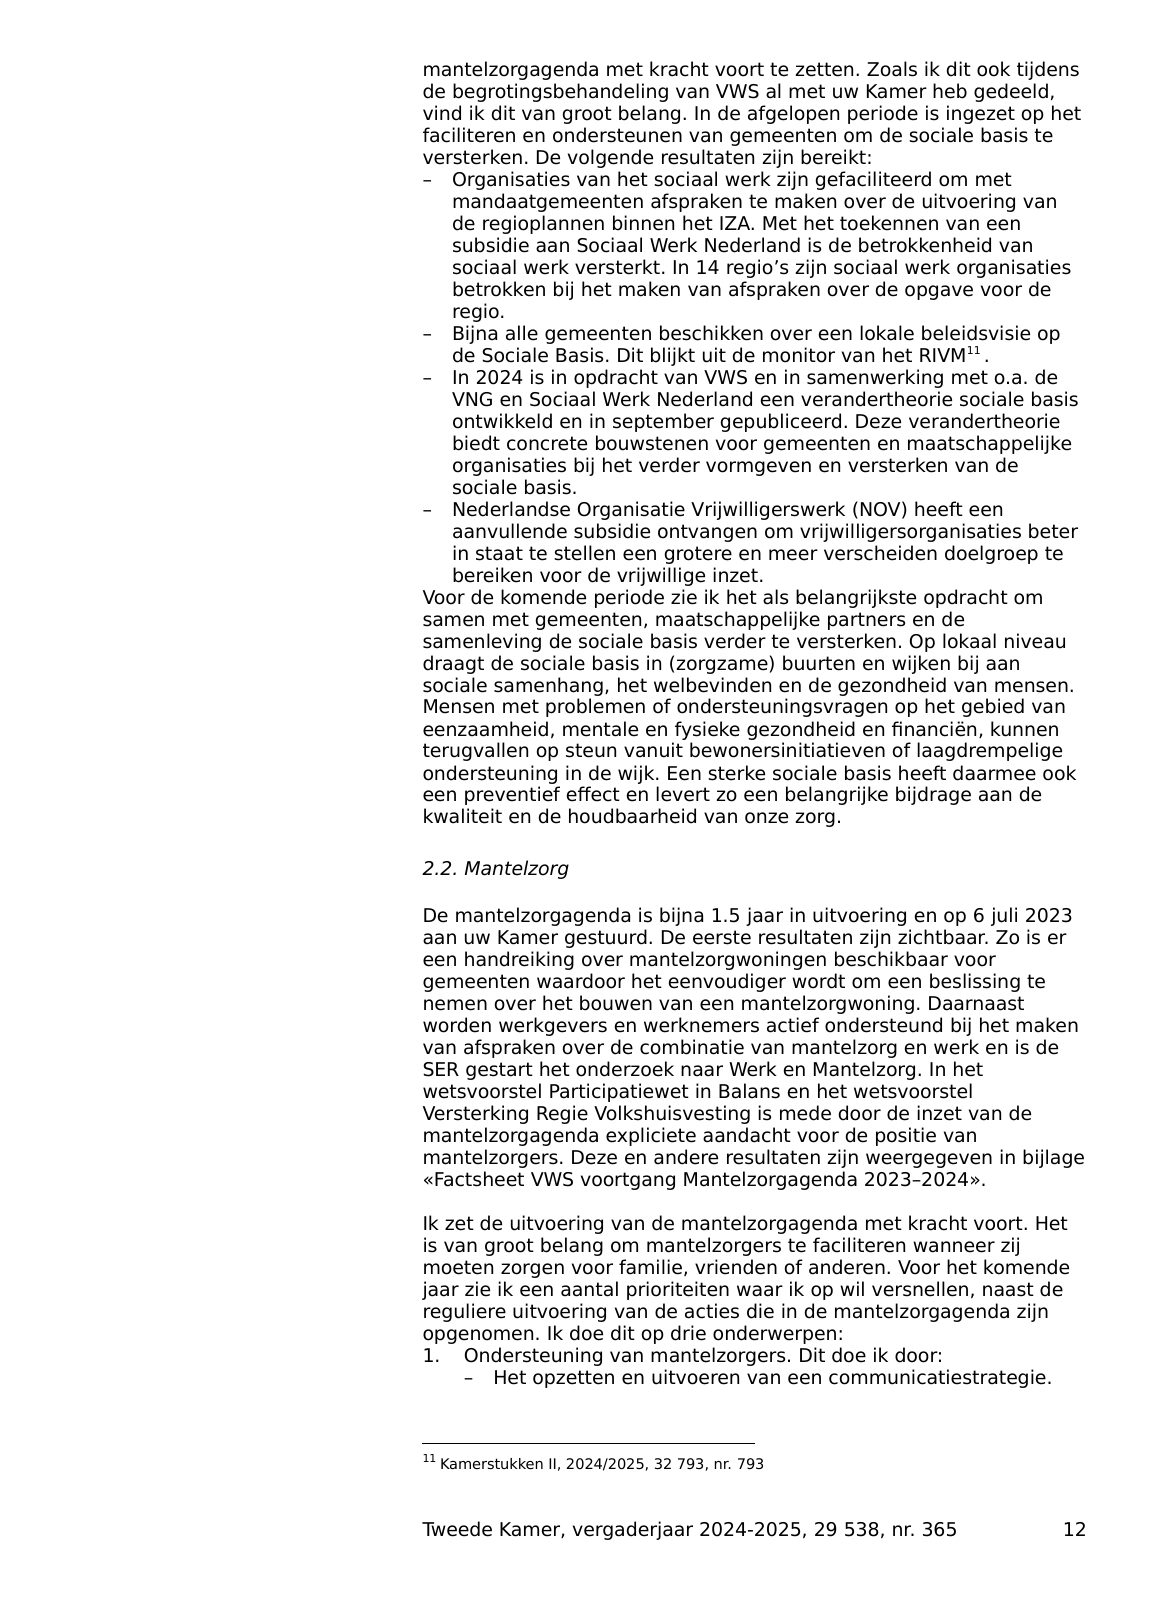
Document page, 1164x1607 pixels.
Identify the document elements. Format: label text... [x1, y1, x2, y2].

text Voor de komende periode zie ik het als belangrijkste opdracht om samen met gemeenten, maatschappelijke partners en de samenleving de sociale basis verder te versterken. Op lokaal niveau draagt de sociale basis in (zorgzame) buurten en wijken bij aan sociale samenhang, het welbevinden en de gezondheid van mensen. Mensen met problemen of ondersteuningsvragen op het gebied van eenzaamheid, mentale en fysieke gezondheid en financiën, kunnen terugvallen op steun vanuit bewonersinitiatieven of laagdrempelige ondersteuning in de wijk. Een sterke sociale basis heeft daarmee ook een preventief effect en levert zo een belangrijke bijdrage aan de kwaliteit en de houdbaarheid van onze zorg. [422, 587, 1087, 828]
text 1. Ondersteuning van mantelzorgers. Dit doe ik door: [422, 1345, 1087, 1367]
subtitle 2.2. Mantelzorg [422, 858, 1087, 880]
text – Organisaties van het sociaal werk zijn gefaciliteerd om met mandaatgemeenten afspraken te maken over de uitvoering van de regioplannen binnen het IZA. Met het toekennen van een subsidie aan Sociaal Werk Nederland is de betrokkenheid van sociaal werk versterkt. In 14 regio’s zijn sociaal werk organisaties betrokken bij het maken van afspraken over de opgave voor de regio. [422, 169, 1087, 323]
text Kamerstukken II, 2024/2025, 32 793, nr. 793 [422, 1452, 1087, 1474]
text mantelzorgagenda met kracht voort te zetten. Zoals ik dit ook tijdens de begrotingsbehandeling van VWS al met uw Kamer heb gedeeld, vind ik dit van groot belang. In de afgelopen periode is ingezet op het faciliteren en ondersteunen van gemeenten om de sociale basis te versterken. De volgende resultaten zijn bereikt: [422, 59, 1087, 169]
text – Bijna alle gemeenten beschikken over een lokale beleidsvisie op de Sociale Basis. Dit blijkt uit de monitor van het RIVM. [422, 323, 1087, 367]
text – In 2024 is in opdracht van VWS en in samenwerking met o.a. de VNG en Sociaal Werk Nederland een verandertheorie sociale basis ontwikkeld en in september gepubliceerd. Deze verandertheorie biedt concrete bouwstenen voor gemeenten en maatschappelijke organisaties bij het verder vormgeven en versterken van de sociale basis. [422, 367, 1087, 499]
text De mantelzorgagenda is bijna 1.5 jaar in uitvoering en op 6 juli 2023 aan uw Kamer gestuurd. De eerste resultaten zijn zichtbaar. Zo is er een handreiking over mantelzorgwoningen beschikbaar voor gemeenten waardoor het eenvoudiger wordt om een beslissing te nemen over het bouwen van een mantelzorgwoning. Daarnaast worden werkgevers en werknemers actief ondersteund bij het maken van afspraken over de combinatie van mantelzorg en werk en is de SER gestart het onderzoek naar Werk en Mantelzorg. In het wetsvoorstel Participatiewet in Balans en het wetsvoorstel Versterking Regie Volkshuisvesting is mede door de inzet van de mantelzorgagenda expliciete aandacht voor de positie van mantelzorgers. Deze en andere resultaten zijn weergegeven in bijlage «Factsheet VWS voortgang Mantelzorgagenda 2023–2024». [422, 905, 1087, 1191]
text – Het opzetten en uitvoeren van een communicatiestrategie. [464, 1367, 1087, 1389]
text Ik zet de uitvoering van de mantelzorgagenda met kracht voort. Het is van groot belang om mantelzorgers te faciliteren wanneer zij moeten zorgen voor familie, vrienden of anderen. Voor het komende jaar zie ik een aantal prioriteiten waar ik op wil versnellen, naast de reguliere uitvoering van de acties die in de mantelzorgagenda zijn opgenomen. Ik doe dit op drie onderwerpen: [422, 1213, 1087, 1345]
text – Nederlandse Organisatie Vrijwilligerswerk (NOV) heeft een aanvullende subsidie ontvangen om vrijwilligersorganisaties beter in staat te stellen een grotere en meer verscheiden doelgroep te bereiken voor de vrijwillige inzet. [422, 499, 1087, 587]
